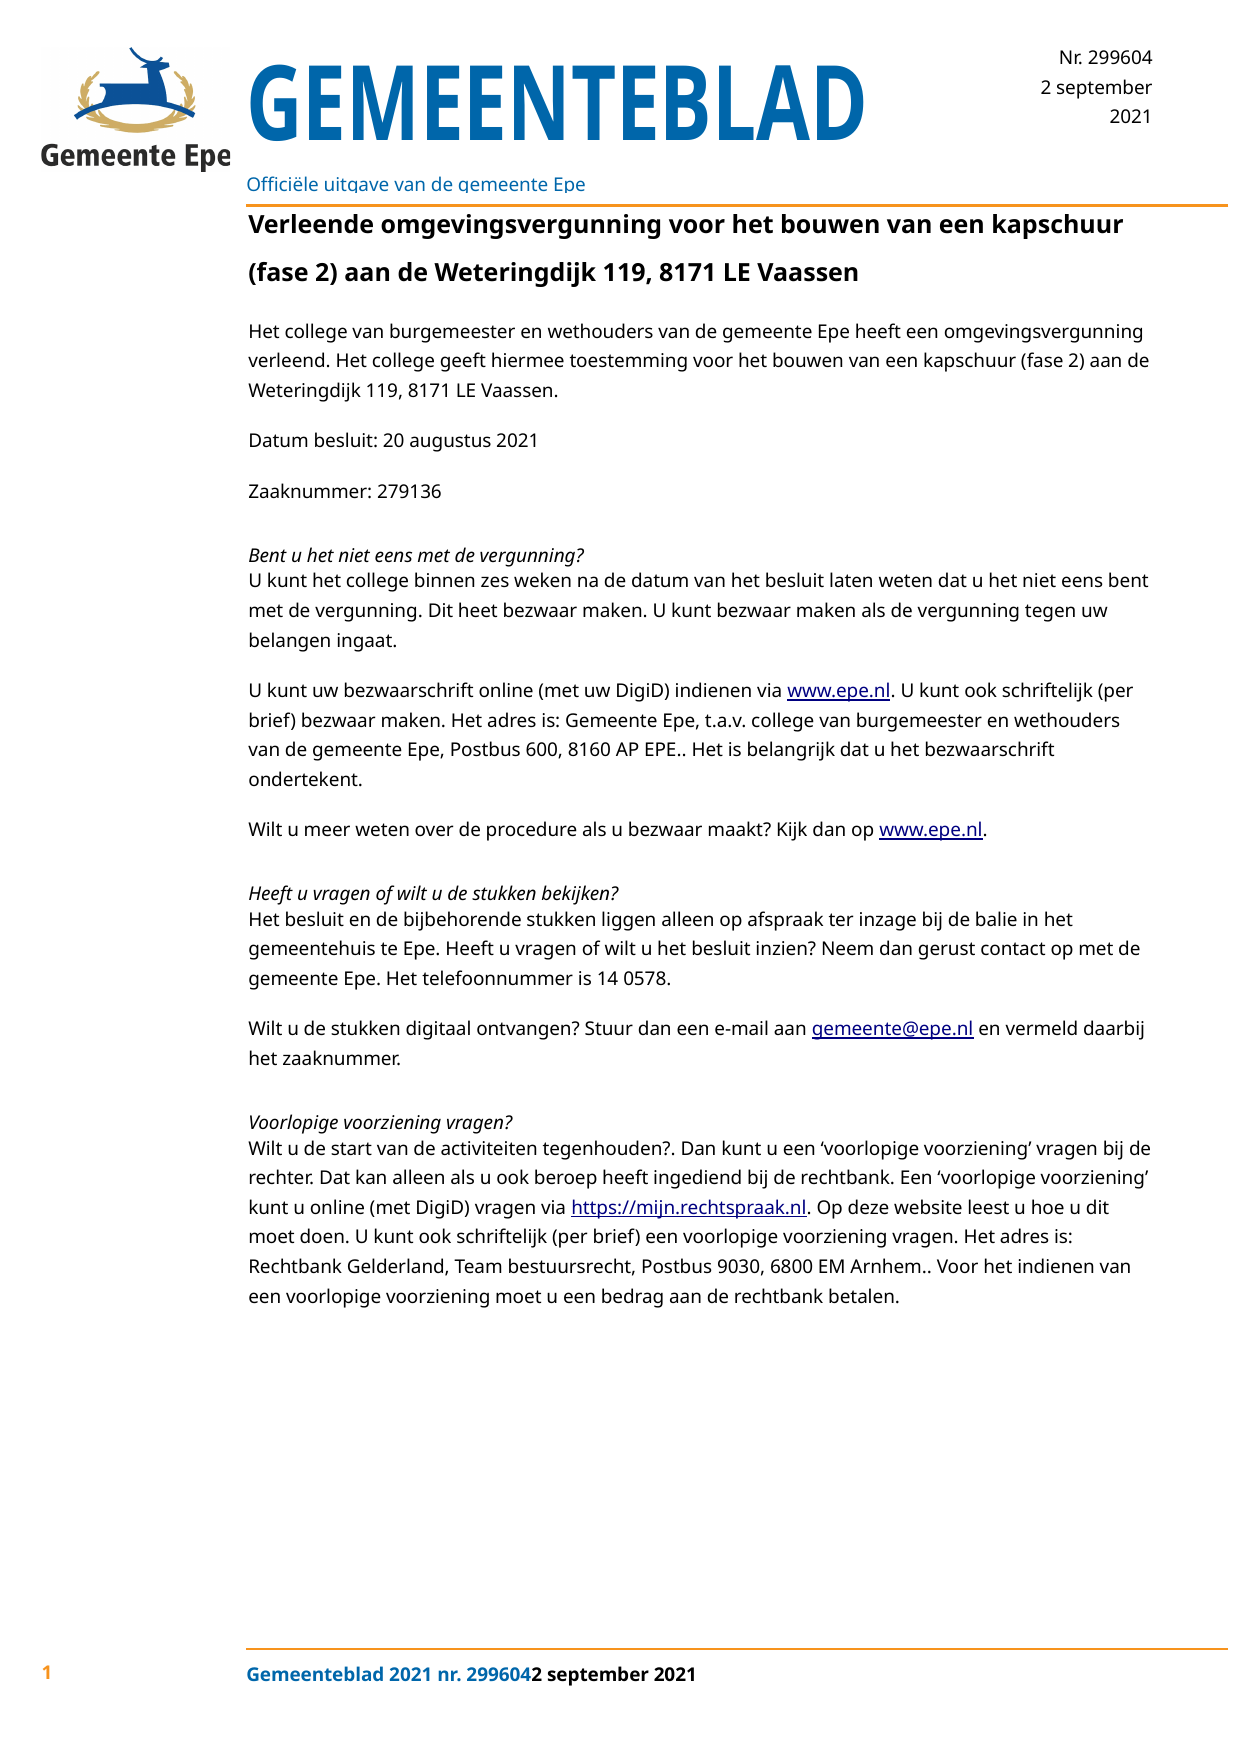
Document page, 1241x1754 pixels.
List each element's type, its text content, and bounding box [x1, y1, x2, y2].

text Verleende omgevingsvergunning voor het bouwen van een kapschuur (fase 2) aan de Weteringdijk 119, 8171 LE Vaassen [248, 207, 1152, 288]
text Voorlopige voorziening vragen? [248, 1109, 1152, 1135]
text Wilt u de stukken digitaal ontvangen? Stuur dan een e-mail aan gemeente@epe.nl en vermeld daarbij het zaaknummer. [248, 1016, 1152, 1071]
text Het besluit en de bijbehorende stukken liggen alleen op afspraak ter inzage bij de balie in het gemeentehuis te Epe. Heeft u vragen of wilt u het besluit inzien? Neem dan gerust contact op met de gemeente Epe. Het telefoonnummer is 14 0578. [248, 906, 1152, 991]
text U kunt uw bezwaarschrift online (met uw DigiD) indienen via www.epe.nl. U kunt ook schriftelijk (per brief) bezwaar maken. Het adres is: Gemeente Epe, t.a.v. college van burgemeester en wethouders van de gemeente Epe, Postbus 600, 8160 AP EPE.. Het is belangrijk dat u het bezwaarschrift ondertekent. [248, 677, 1152, 792]
text Wilt u meer weten over de procedure als u bezwaar maakt? Kijk dan op www.epe.nl. [248, 816, 1152, 842]
text U kunt het college binnen zes weken na de datum van het besluit laten weten dat u het niet eens bent met de vergunning. Dit heet bezwaar maken. U kunt bezwaar maken als de vergunning tegen uw belangen ingaat. [248, 568, 1152, 652]
text Bent u het niet eens met de vergunning? [248, 542, 1152, 568]
text Heeft u vragen of wilt u de stukken bekijken? [248, 880, 1152, 906]
text Het college van burgemeester en wethouders van de gemeente Epe heeft een omgevingsvergunning verleend. Het college geeft hiermee toestemming voor het bouwen van een kapschuur (fase 2) aan de Weteringdijk 119, 8171 LE Vaassen. [248, 318, 1152, 403]
text Datum besluit: 20 augustus 2021 [248, 427, 1152, 453]
text Zaaknummer: 279136 [248, 478, 1152, 504]
picture [41, 47, 231, 172]
text Wilt u de start van de activiteiten tegenhouden?. Dan kunt u een ‘voorlopige voorziening’ vragen bij de rechter. Dat kan alleen als u ook beroep heeft ingediend bij de rechtbank. Een ‘voorlopige voorziening’ kunt u online (met DigiD) vragen via https://mijn.rechtspraak.nl. Op deze website leest u hoe u dit moet doen. U kunt ook schriftelijk (per brief) een voorlopige voorziening vragen. Het adres is: Rechtbank Gelderland, Team bestuursrecht, Postbus 9030, 6800 EM Arnhem.. Voor het indienen van een voorlopige voorziening moet u een bedrag aan de rechtbank betalen. [248, 1135, 1152, 1308]
